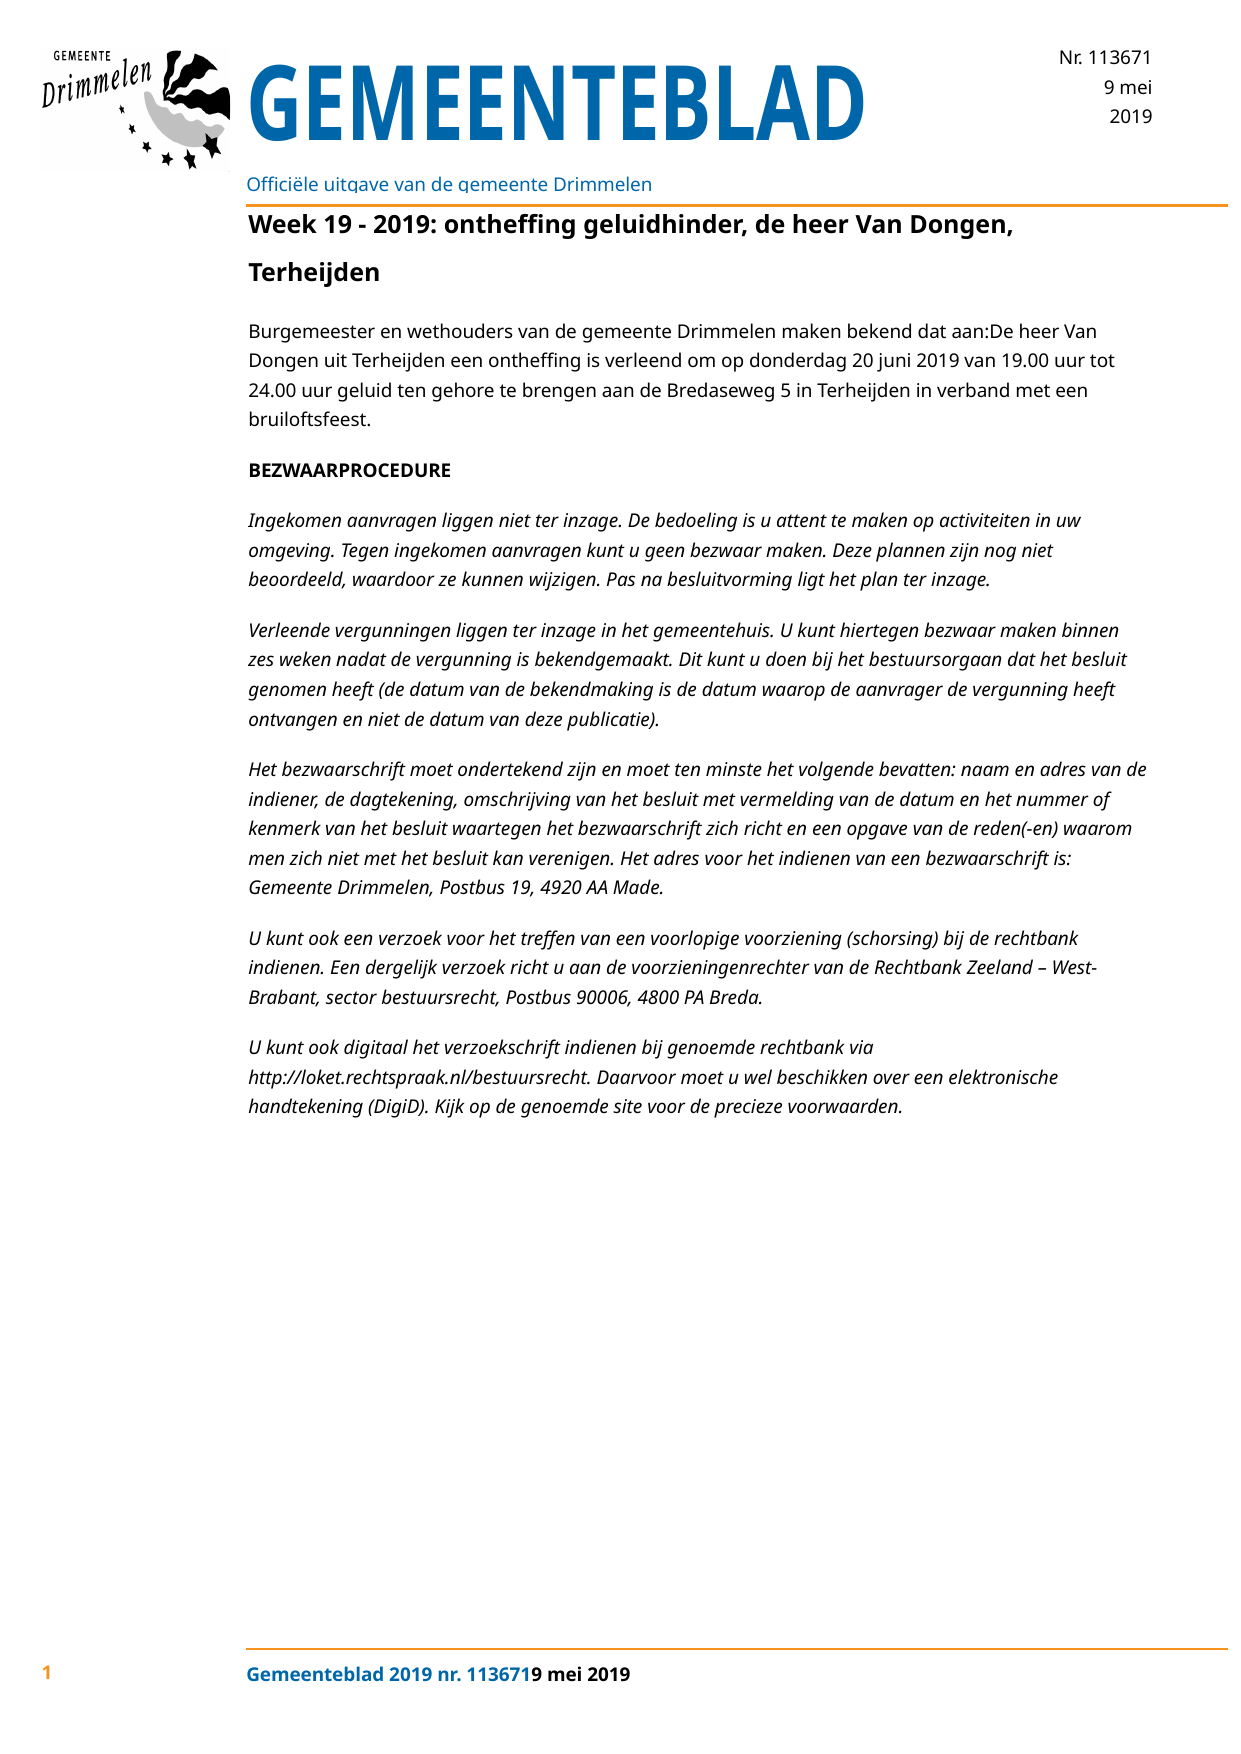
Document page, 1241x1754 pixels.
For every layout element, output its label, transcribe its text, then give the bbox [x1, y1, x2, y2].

text U kunt ook een verzoek voor het treffen van een voorlopige voorziening (schorsing) bij de rechtbank indienen. Een dergelijk verzoek richt u aan de voorzieningenrechter van de Rechtbank Zeeland – West-Brabant, sector bestuursrecht, Postbus 90006, 4800 PA Breda. [248, 925, 1152, 1010]
text Ingekomen aanvragen liggen niet ter inzage. De bedoeling is u attent te maken op activiteiten in uw omgeving. Tegen ingekomen aanvragen kunt u geen bezwaar maken. Deze plannen zijn nog niet beoordeeld, waardoor ze kunnen wijzigen. Pas na besluitvorming ligt het plan ter inzage. [248, 507, 1152, 592]
text Burgemeester en wethouders van de gemeente Drimmelen maken bekend dat aan:De heer Van Dongen uit Terheijden een ontheffing is verleend om op donderdag 20 juni 2019 van 19.00 uur tot 24.00 uur geluid ten gehore te brengen aan de Bredaseweg 5 in Terheijden in verband met een bruiloftsfeest. [248, 318, 1152, 432]
picture [41, 47, 231, 172]
text Verleende vergunningen liggen ter inzage in het gemeentehuis. U kunt hiertegen bezwaar maken binnen zes weken nadat de vergunning is bekendgemaakt. Dit kunt u doen bij het bestuursorgaan dat het besluit genomen heeft (de datum van de bekendmaking is de datum waarop de aanvrager de vergunning heeft ontvangen en niet de datum van deze publicatie). [248, 617, 1152, 732]
text U kunt ook digitaal het verzoekschrift indienen bij genoemde rechtbank via http://loket.rechtspraak.nl/bestuursrecht. Daarvoor moet u wel beschikken over een elektronische handtekening (DigiD). Kijk op de genoemde site voor de precieze voorwaarden. [248, 1034, 1152, 1119]
text Week 19 - 2019: ontheffing geluidhinder, de heer Van Dongen, Terheijden [248, 207, 1152, 288]
text BEZWAARPROCEDURE [248, 457, 1152, 483]
text Het bezwaarschrift moet ondertekend zijn en moet ten minste het volgende bevatten: naam en adres van de indiener, de dagtekening, omschrijving van het besluit met vermelding van de datum en het nummer of kenmerk van het besluit waartegen het bezwaarschrift zich richt en een opgave van de reden(-en) waarom men zich niet met het besluit kan verenigen. Het adres voor het indienen van een bezwaarschrift is: Gemeente Drimmelen, Postbus 19, 4920 AA Made. [248, 756, 1152, 900]
